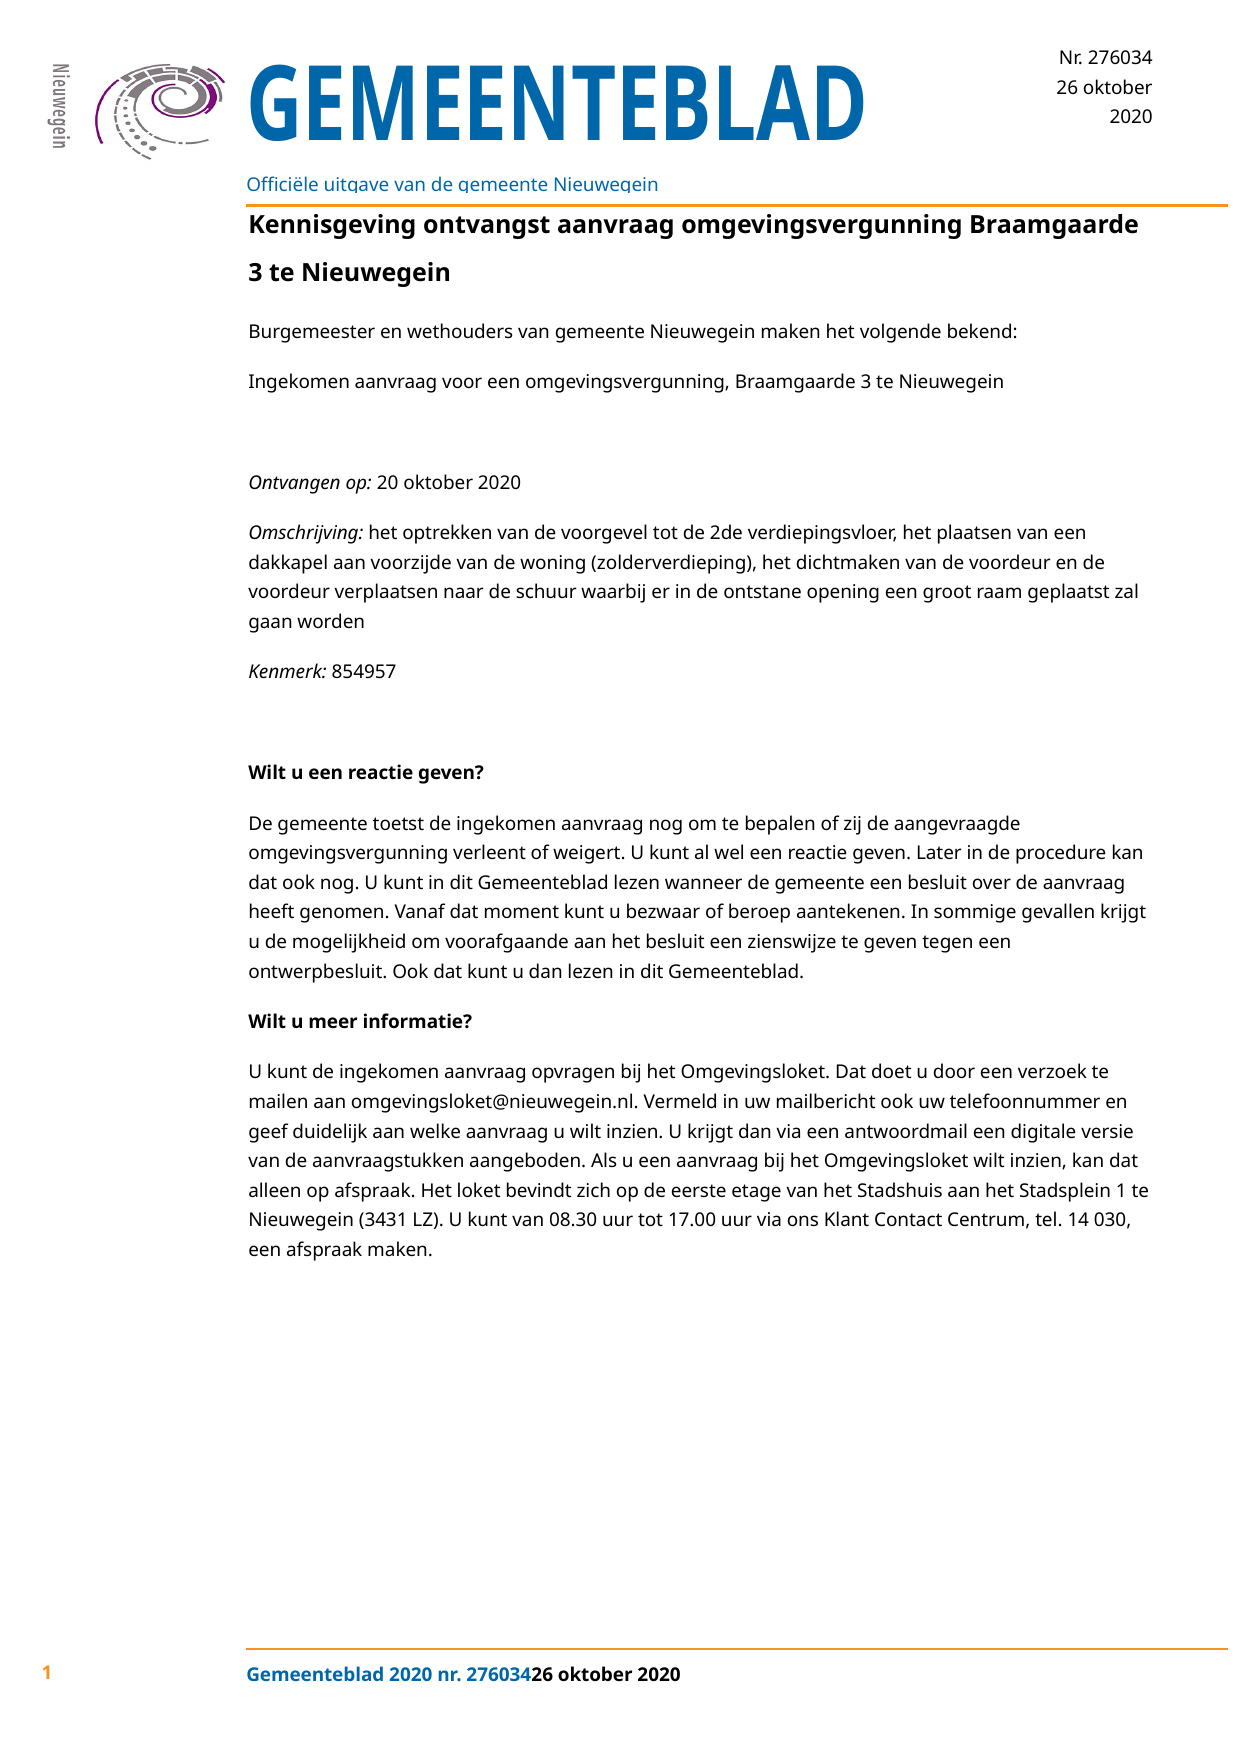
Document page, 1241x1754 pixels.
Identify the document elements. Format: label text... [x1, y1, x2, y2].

text De gemeente toetst de ingekomen aanvraag nog om te bepalen of zij de aangevraagde omgevingsvergunning verleent of weigert. U kunt al wel een reactie geven. Later in de procedure kan dat ook nog. U kunt in dit Gemeenteblad lezen wanneer de gemeente een besluit over de aanvraag heeft genomen. Vanaf dat moment kunt u bezwaar of beroep aantekenen. In sommige gevallen krijgt u de mogelijkheid om voorafgaande aan het besluit een zienswijze te geven tegen een ontwerpbesluit. Ook dat kunt u dan lezen in dit Gemeenteblad. [248, 810, 1152, 984]
text Kenmerk: 854957 [248, 659, 1152, 684]
text Wilt u een reactie geven? [248, 759, 1152, 785]
text Kennisgeving ontvangst aanvraag omgevingsvergunning Braamgaarde 3 te Nieuwegein [248, 207, 1152, 288]
text Burgemeester en wethouders van gemeente Nieuwegein maken het volgende bekend: [248, 318, 1152, 344]
picture [41, 47, 231, 172]
text Ontvangen op: 20 oktober 2020 [248, 469, 1152, 495]
text Ingekomen aanvraag voor een omgevingsvergunning, Braamgaarde 3 te Nieuwegein [248, 368, 1152, 394]
text Wilt u meer informatie? [248, 1008, 1152, 1034]
text U kunt de ingekomen aanvraag opvragen bij het Omgevingsloket. Dat doet u door een verzoek te mailen aan omgevingsloket@nieuwegein.nl. Vermeld in uw mailbericht ook uw telefoonnummer en geef duidelijk aan welke aanvraag u wilt inzien. U krijgt dan via een antwoordmail een digitale versie van de aanvraagstukken aangeboden. Als u een aanvraag bij het Omgevingsloket wilt inzien, kan dat alleen op afspraak. Het loket bevindt zich op de eerste etage van het Stadshuis aan het Stadsplein 1 te Nieuwegein (3431 LZ). U kunt van 08.30 uur tot 17.00 uur via ons Klant Contact Centrum, tel. 14 030, een afspraak maken. [248, 1059, 1152, 1262]
text Omschrijving: het optrekken van de voorgevel tot de 2de verdiepingsvloer, het plaatsen van een dakkapel aan voorzijde van de woning (zolderverdieping), het dichtmaken van de voordeur en de voordeur verplaatsen naar de schuur waarbij er in de ontstane opening een groot raam geplaatst zal gaan worden [248, 519, 1152, 634]
